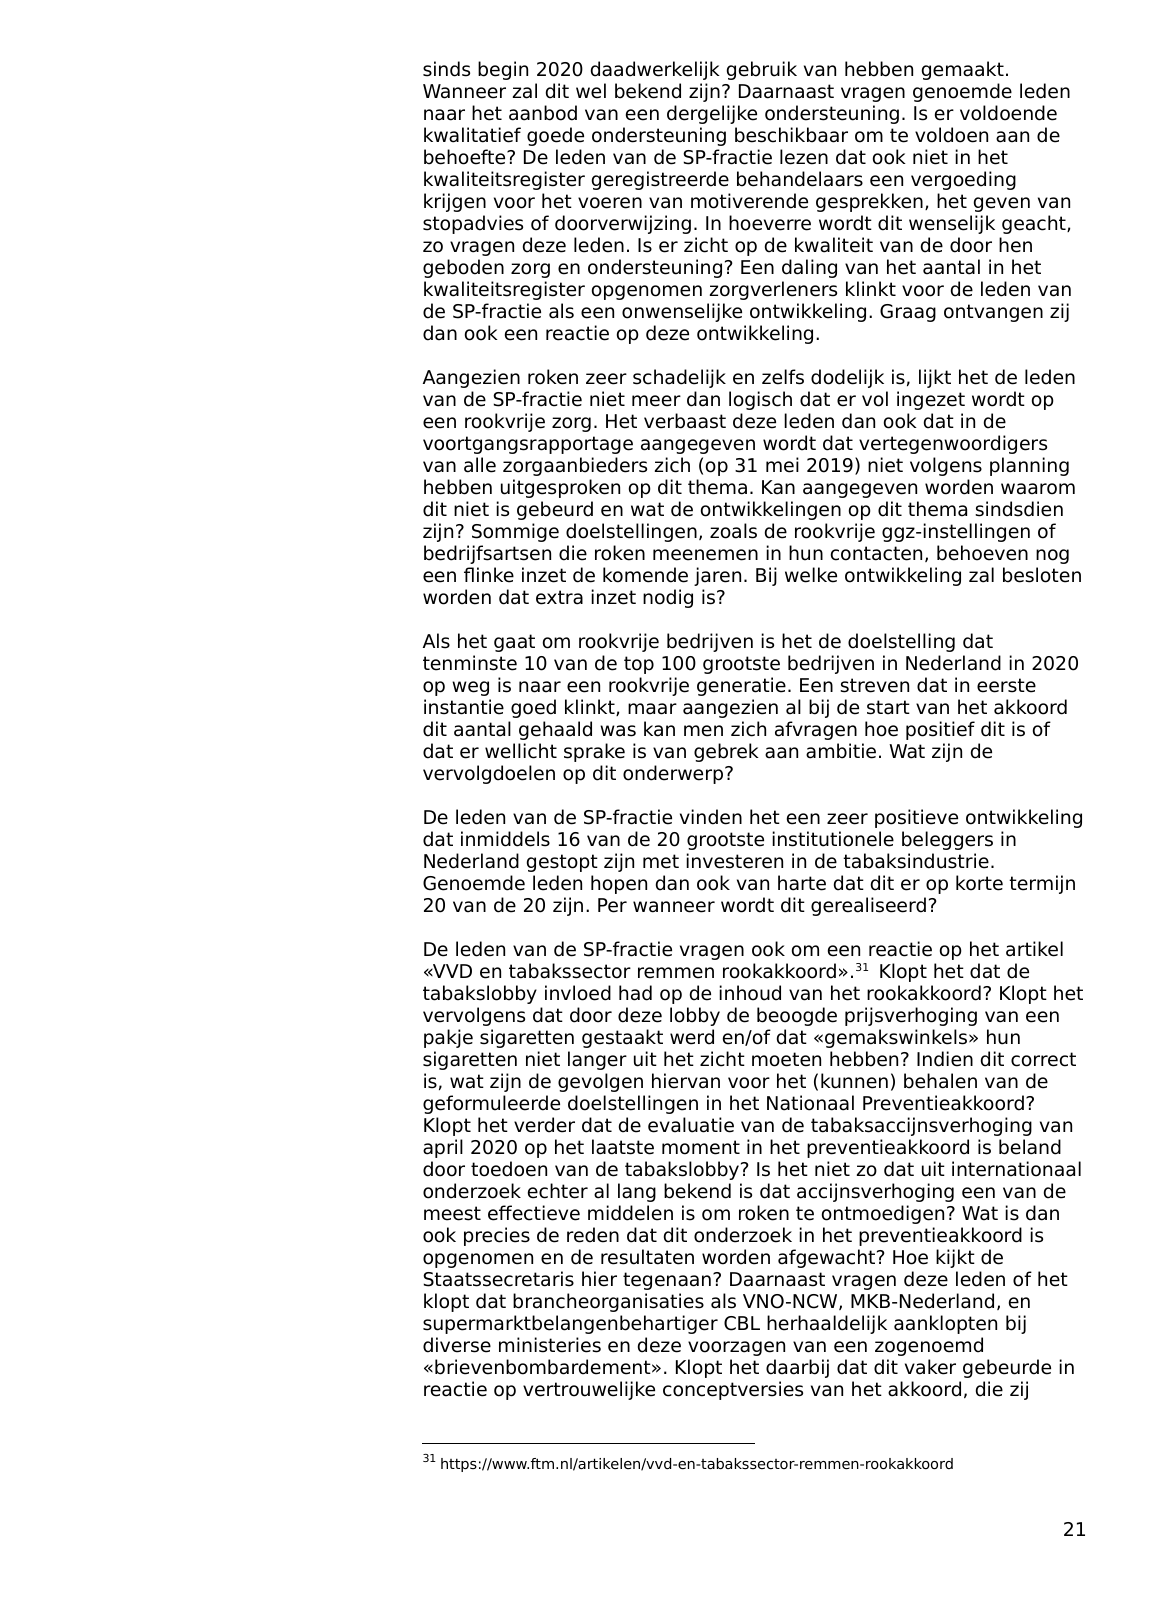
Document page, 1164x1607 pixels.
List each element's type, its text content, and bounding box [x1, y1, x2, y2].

text Aangezien roken zeer schadelijk en zelfs dodelijk is, lijkt het de leden van de SP-fractie niet meer dan logisch dat er vol ingezet wordt op een rookvrije zorg. Het verbaast deze leden dan ook dat in de voortgangsrapportage aangegeven wordt dat vertegenwoordigers van alle zorgaanbieders zich (op 31 mei 2019) niet volgens planning hebben uitgesproken op dit thema. Kan aangegeven worden waarom dit niet is gebeurd en wat de ontwikkelingen op dit thema sindsdien zijn? Sommige doelstellingen, zoals de rookvrije ggz-instellingen of bedrijfsartsen die roken meenemen in hun contacten, behoeven nog een flinke inzet de komende jaren. Bij welke ontwikkeling zal besloten worden dat extra inzet nodig is? [422, 367, 1087, 609]
text De leden van de SP-fractie vinden het een zeer positieve ontwikkeling dat inmiddels 16 van de 20 grootste institutionele beleggers in Nederland gestopt zijn met investeren in de tabaksindustrie. Genoemde leden hopen dan ook van harte dat dit er op korte termijn 20 van de 20 zijn. Per wanneer wordt dit gerealiseerd? [422, 807, 1087, 917]
text Als het gaat om rookvrije bedrijven is het de doelstelling dat tenminste 10 van de top 100 grootste bedrijven in Nederland in 2020 op weg is naar een rookvrije generatie. Een streven dat in eerste instantie goed klinkt, maar aangezien al bij de start van het akkoord dit aantal gehaald was kan men zich afvragen hoe positief dit is of dat er wellicht sprake is van gebrek aan ambitie. Wat zijn de vervolgdoelen op dit onderwerp? [422, 631, 1087, 785]
text sinds begin 2020 daadwerkelijk gebruik van hebben gemaakt. Wanneer zal dit wel bekend zijn? Daarnaast vragen genoemde leden naar het aanbod van een dergelijke ondersteuning. Is er voldoende kwalitatief goede ondersteuning beschikbaar om te voldoen aan de behoefte? De leden van de SP-fractie lezen dat ook niet in het kwaliteitsregister geregistreerde behandelaars een vergoeding krijgen voor het voeren van motiverende gesprekken, het geven van stopadvies of doorverwijzing. In hoeverre wordt dit wenselijk geacht, zo vragen deze leden. Is er zicht op de kwaliteit van de door hen geboden zorg en ondersteuning? Een daling van het aantal in het kwaliteitsregister opgenomen zorgverleners klinkt voor de leden van de SP-fractie als een onwenselijke ontwikkeling. Graag ontvangen zij dan ook een reactie op deze ontwikkeling. [422, 59, 1087, 345]
text De leden van de SP-fractie vragen ook om een reactie op het artikel «VVD en tabakssector remmen rookakkoord». Klopt het dat de tabakslobby invloed had op de inhoud van het rookakkoord? Klopt het vervolgens dat door deze lobby de beoogde prijsverhoging van een pakje sigaretten gestaakt werd en/of dat «gemakswinkels» hun sigaretten niet langer uit het zicht moeten hebben? Indien dit correct is, wat zijn de gevolgen hiervan voor het (kunnen) behalen van de geformuleerde doelstellingen in het Nationaal Preventieakkoord? Klopt het verder dat de evaluatie van de tabaksaccijnsverhoging van april 2020 op het laatste moment in het preventieakkoord is beland door toedoen van de tabakslobby? Is het niet zo dat uit internationaal onderzoek echter al lang bekend is dat accijnsverhoging een van de meest effectieve middelen is om roken te ontmoedigen? Wat is dan ook precies de reden dat dit onderzoek in het preventieakkoord is opgenomen en de resultaten worden afgewacht? Hoe kijkt de Staatssecretaris hier tegenaan? Daarnaast vragen deze leden of het klopt dat brancheorganisaties als VNO-NCW, MKB-Nederland, en supermarktbelangenbehartiger CBL herhaaldelijk aanklopten bij diverse ministeries en deze voorzagen van een zogenoemd «brievenbombardement». Klopt het daarbij dat dit vaker gebeurde in reactie op vertrouwelijke conceptversies van het akkoord, die zij [422, 939, 1087, 1401]
text https://www.ftm.nl/artikelen/vvd-en-tabakssector-remmen-rookakkoord [422, 1452, 1087, 1474]
